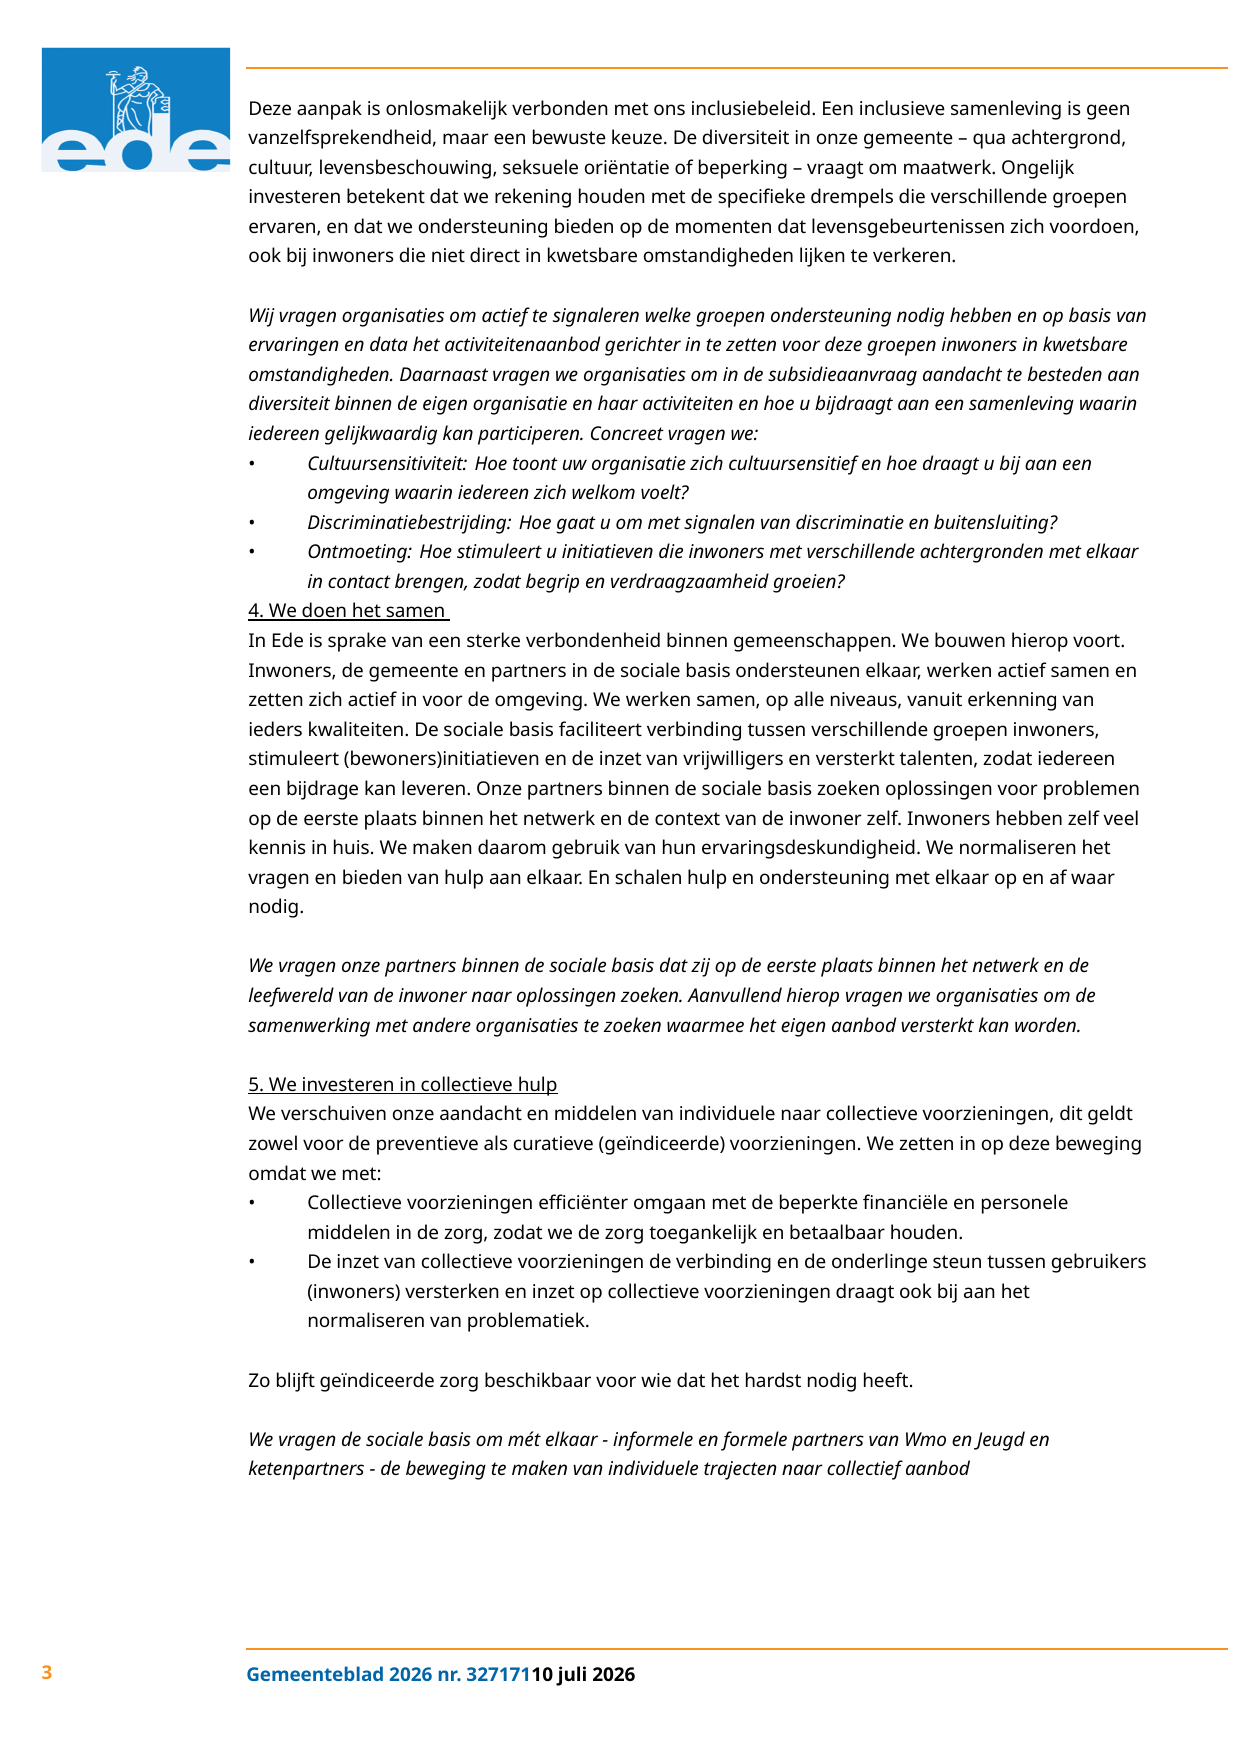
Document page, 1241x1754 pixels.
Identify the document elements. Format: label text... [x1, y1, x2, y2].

text 5. We investeren in collectieve hulp [248, 1071, 1152, 1097]
list Ontmoeting: Hoe stimuleert u initiatieven die inwoners met verschillende achtergronden met elkaar in contact brengen, zodat begrip en verdraagzaamheid groeien? [248, 538, 1152, 594]
list De inzet van collectieve voorzieningen de verbinding en de onderlinge steun tussen gebruikers (inwoners) versterken en inzet op collectieve voorzieningen draagt ook bij aan het normaliseren van problematiek. [248, 1248, 1152, 1333]
text Deze aanpak is onlosmakelijk verbonden met ons inclusiebeleid. Een inclusieve samenleving is geen vanzelfsprekendheid, maar een bewuste keuze. De diversiteit in onze gemeente – qua achtergrond, cultuur, levensbeschouwing, seksuele oriëntatie of beperking – vraagt om maatwerk. Ongelijk investeren betekent dat we rekening houden met de specifieke drempels die verschillende groepen ervaren, en dat we ondersteuning bieden op de momenten dat levensgebeurtenissen zich voordoen, ook bij inwoners die niet direct in kwetsbare omstandigheden lijken te verkeren. [248, 95, 1152, 268]
text We vragen de sociale basis om mét elkaar - informele en formele partners van Wmo en Jeugd en ketenpartners - de beweging te maken van individuele trajecten naar collectief aanbod [248, 1426, 1152, 1481]
text We vragen onze partners binnen de sociale basis dat zij op de eerste plaats binnen het netwerk en de leefwereld van de inwoner naar oplossingen zoeken. Aanvullend hierop vragen we organisaties om de samenwerking met andere organisaties te zoeken waarmee het eigen aanbod versterkt kan worden. [248, 953, 1152, 1038]
list Cultuursensitiviteit: Hoe toont uw organisatie zich cultuursensitief en hoe draagt u bij aan een omgeving waarin iedereen zich welkom voelt? [248, 450, 1152, 505]
text In Ede is sprake van een sterke verbondenheid binnen gemeenschappen. We bouwen hierop voort. Inwoners, de gemeente en partners in de sociale basis ondersteunen elkaar, werken actief samen en zetten zich actief in voor de omgeving. We werken samen, op alle niveaus, vanuit erkenning van ieders kwaliteiten. De sociale basis faciliteert verbinding tussen verschillende groepen inwoners, stimuleert (bewoners)initiatieven en de inzet van vrijwilligers en versterkt talenten, zodat iedereen een bijdrage kan leveren. Onze partners binnen de sociale basis zoeken oplossingen voor problemen op de eerste plaats binnen het netwerk en de context van de inwoner zelf. Inwoners hebben zelf veel kennis in huis. We maken daarom gebruik van hun ervaringsdeskundigheid. We normaliseren het vragen en bieden van hulp aan elkaar. En schalen hulp en ondersteuning met elkaar op en af waar nodig. [248, 627, 1152, 919]
text Zo blijft geïndiceerde zorg beschikbaar voor wie dat het hardst nodig heeft. [248, 1367, 1152, 1393]
text 4. We doen het samen [248, 598, 1152, 623]
text We verschuiven onze aandacht en middelen van individuele naar collectieve voorzieningen, dit geldt zowel voor de preventieve als curatieve (geïndiceerde) voorzieningen. We zetten in op deze beweging omdat we met: [248, 1101, 1152, 1186]
list Discriminatiebestrijding: Hoe gaat u om met signalen van discriminatie en buitensluiting? [248, 509, 1152, 535]
picture [41, 47, 231, 172]
list Collectieve voorzieningen efficiënter omgaan met de beperkte financiële en personele middelen in de zorg, zodat we de zorg toegankelijk en betaalbaar houden. [248, 1189, 1152, 1245]
text Wij vragen organisaties om actief te signaleren welke groepen ondersteuning nodig hebben en op basis van ervaringen en data het activiteitenaanbod gerichter in te zetten voor deze groepen inwoners in kwetsbare omstandigheden. Daarnaast vragen we organisaties om in de subsidieaanvraag aandacht te besteden aan diversiteit binnen de eigen organisatie en haar activiteiten en hoe u bijdraagt aan een samenleving waarin iedereen gelijkwaardig kan participeren. Concreet vragen we: [248, 302, 1152, 446]
